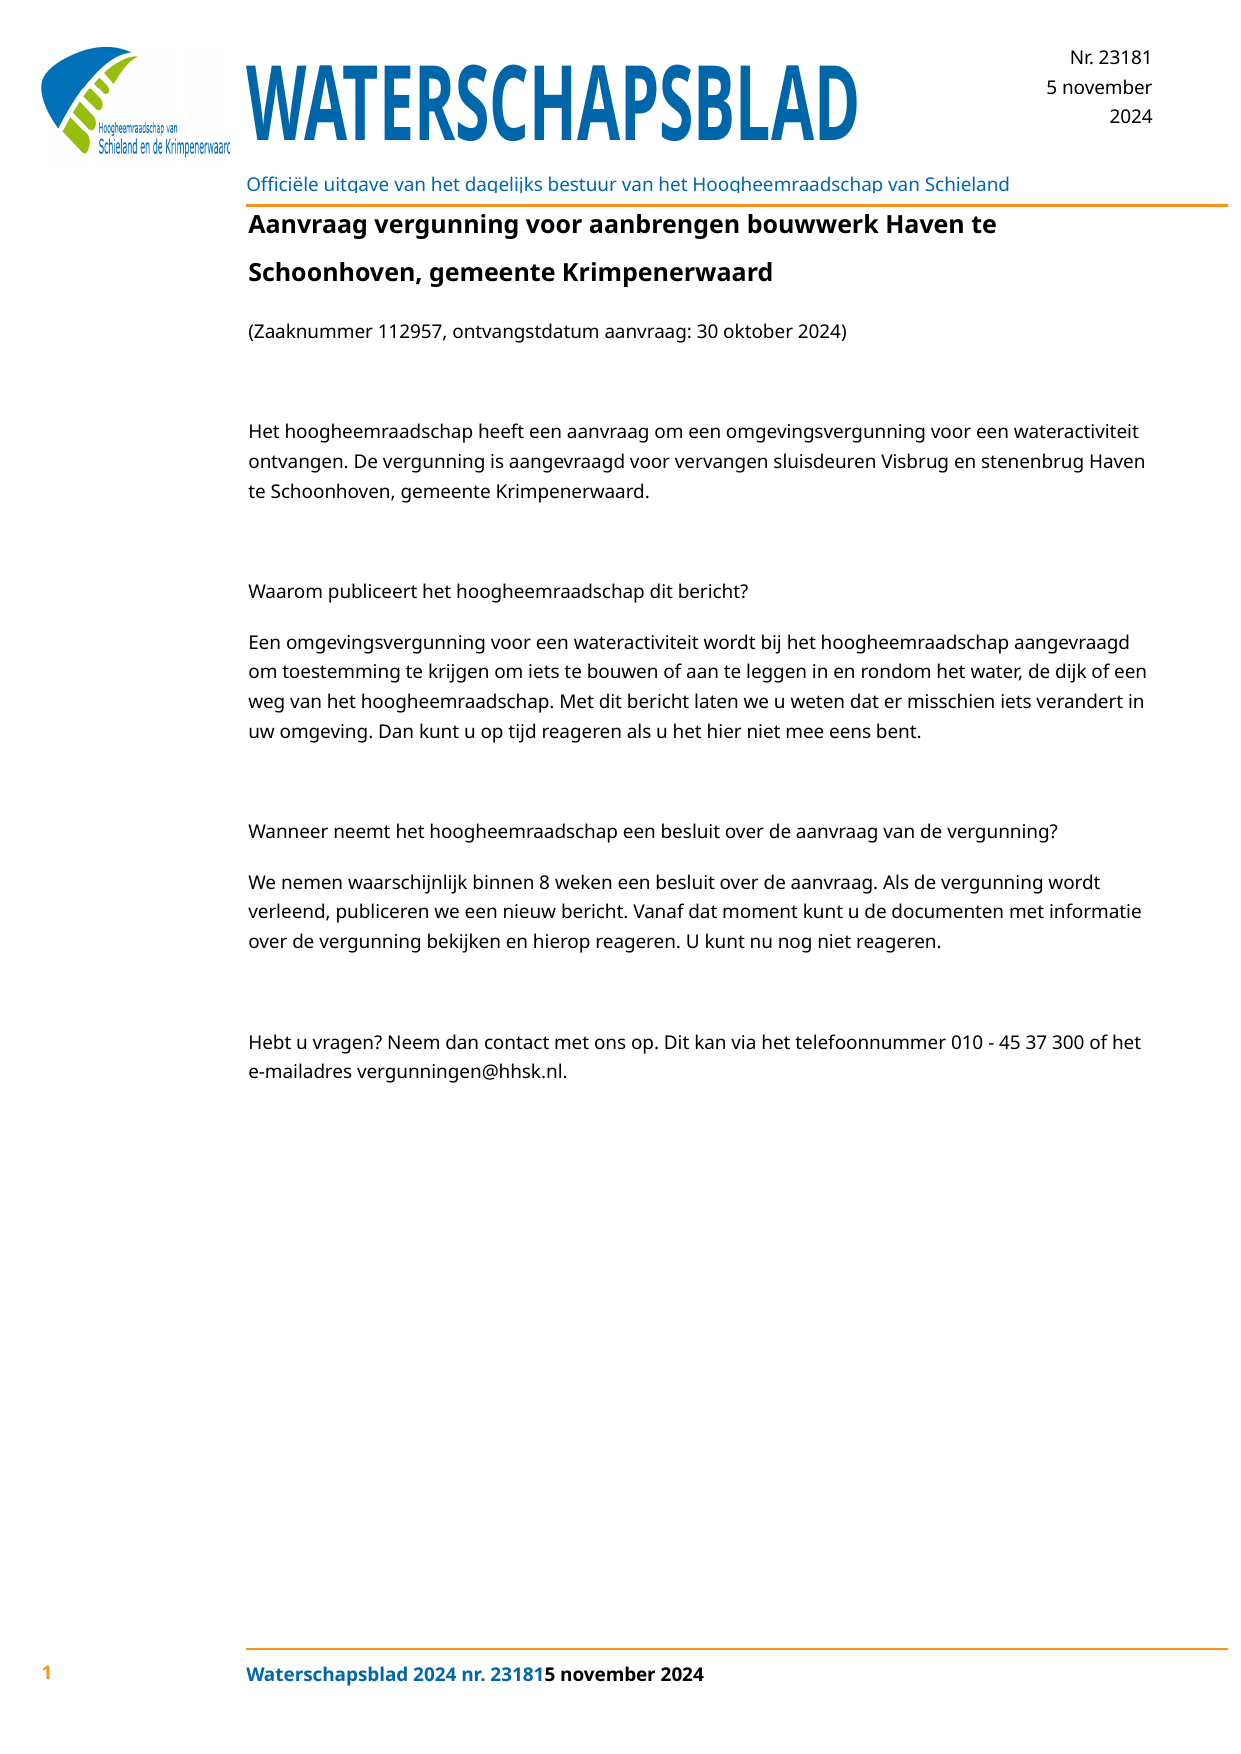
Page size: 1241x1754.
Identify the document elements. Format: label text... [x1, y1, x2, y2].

picture [41, 47, 231, 172]
text We nemen waarschijnlijk binnen 8 weken een besluit over de aanvraag. Als de vergunning wordt verleend, publiceren we een nieuw bericht. Vanaf dat moment kunt u de documenten met informatie over de vergunning bekijken en hierop reageren. U kunt nu nog niet reageren. [248, 869, 1152, 954]
text Hebt u vragen? Neem dan contact met ons op. Dit kan via het telefoonnummer 010 - 45 37 300 of het e-mailadres vergunningen@hhsk.nl. [248, 1029, 1152, 1084]
text Aanvraag vergunning voor aanbrengen bouwwerk Haven te Schoonhoven, gemeente Krimpenerwaard [248, 207, 1152, 288]
text Het hoogheemraadschap heeft een aanvraag om een omgevingsvergunning voor een wateractiviteit ontvangen. De vergunning is aangevraagd voor vervangen sluisdeuren Visbrug en stenenbrug Haven te Schoonhoven, gemeente Krimpenerwaard. [248, 419, 1152, 504]
text Een omgevingsvergunning voor een wateractiviteit wordt bij het hoogheemraadschap aangevraagd om toestemming te krijgen om iets te bouwen of aan te leggen in en rondom het water, de dijk of een weg van het hoogheemraadschap. Met dit bericht laten we u weten dat er misschien iets verandert in uw omgeving. Dan kunt u op tijd reageren als u het hier niet mee eens bent. [248, 629, 1152, 744]
text Wanneer neemt het hoogheemraadschap een besluit over de aanvraag van de vergunning? [248, 819, 1152, 844]
text (Zaaknummer 112957, ontvangstdatum aanvraag: 30 oktober 2024) [248, 318, 1152, 344]
text Waarom publiceert het hoogheemraadschap dit bericht? [248, 579, 1152, 604]
